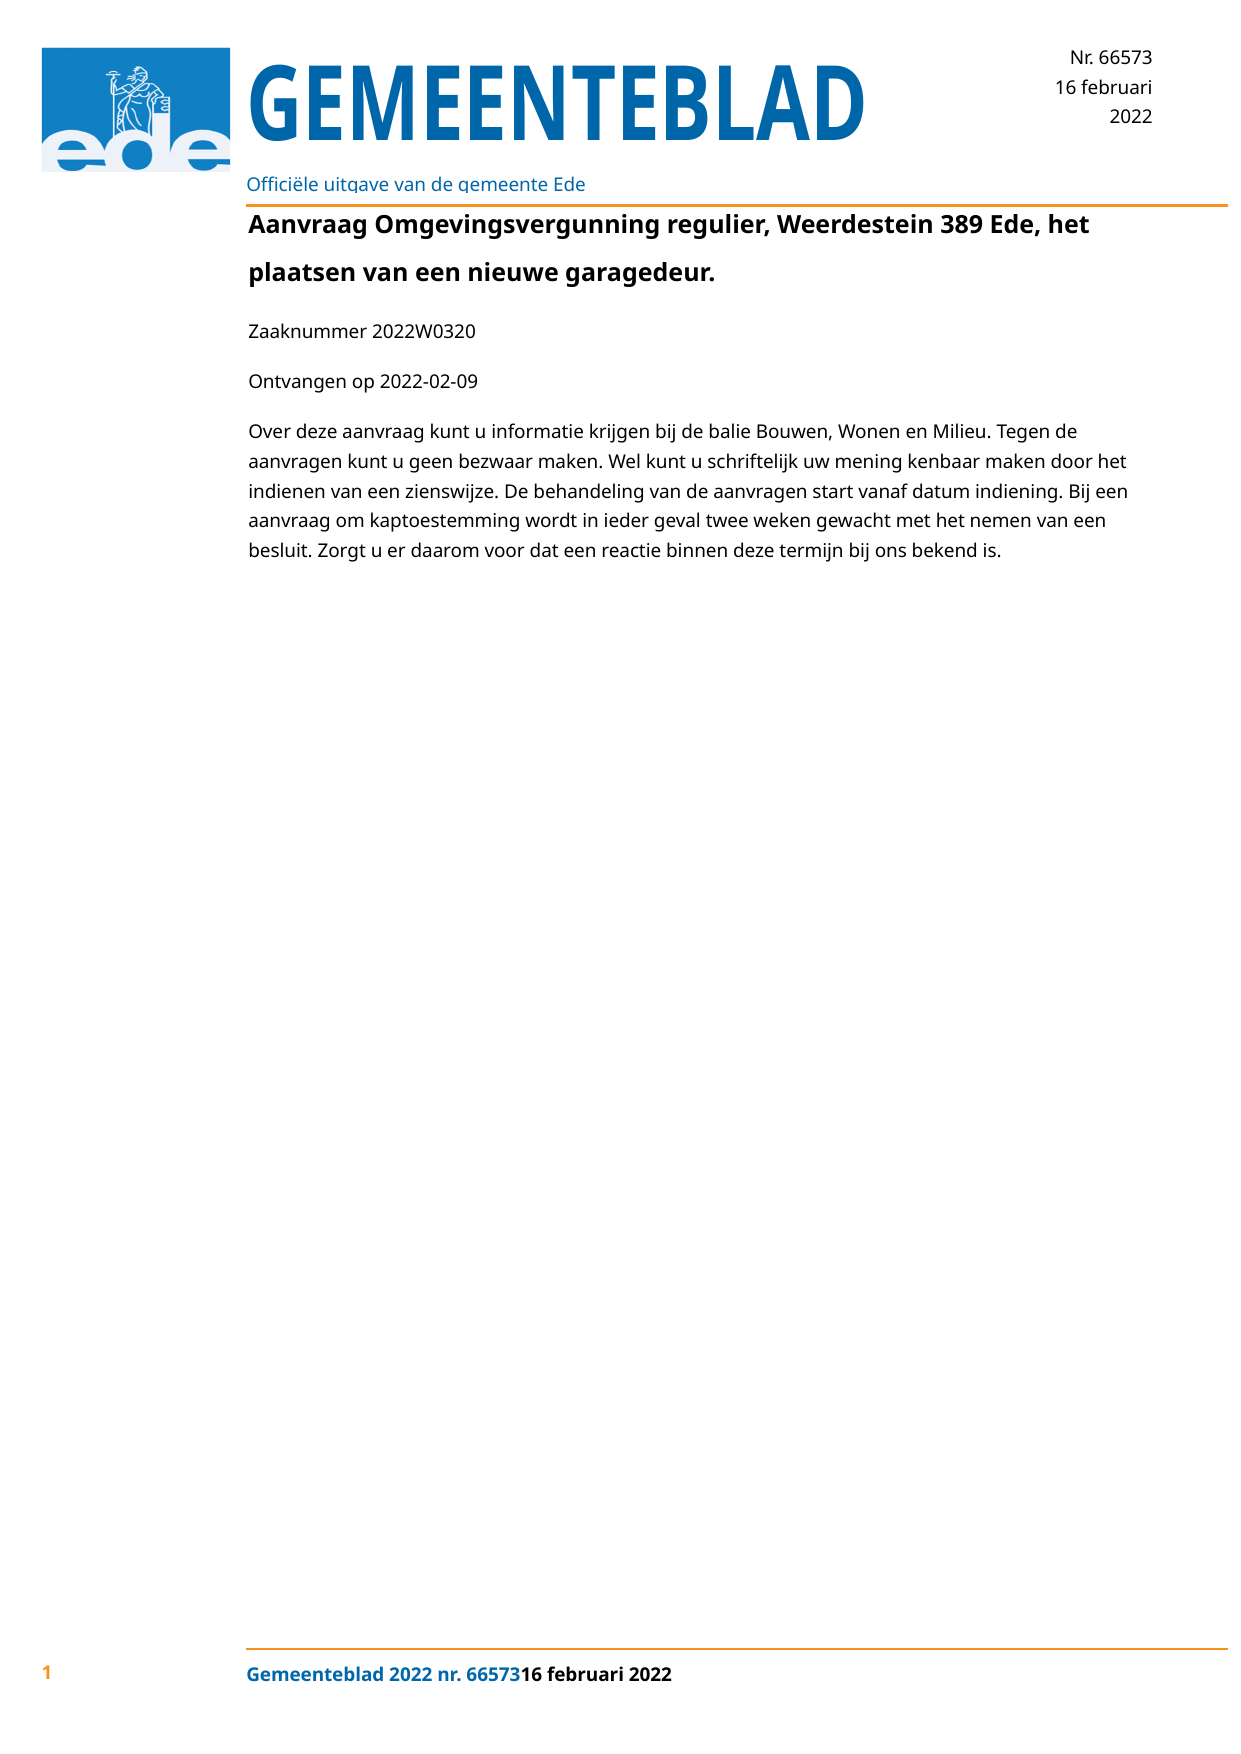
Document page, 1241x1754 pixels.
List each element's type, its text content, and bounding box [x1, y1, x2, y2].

text Ontvangen op 2022-02-09 [248, 368, 1152, 394]
text Zaaknummer 2022W0320 [248, 318, 1152, 344]
text Over deze aanvraag kunt u informatie krijgen bij de balie Bouwen, Wonen en Milieu. Tegen de aanvragen kunt u geen bezwaar maken. Wel kunt u schriftelijk uw mening kenbaar maken door het indienen van een zienswijze. De behandeling van de aanvragen start vanaf datum indiening. Bij een aanvraag om kaptoestemming wordt in ieder geval twee weken gewacht met het nemen van een besluit. Zorgt u er daarom voor dat een reactie binnen deze termijn bij ons bekend is. [248, 419, 1152, 563]
picture [41, 47, 231, 172]
text Aanvraag Omgevingsvergunning regulier, Weerdestein 389 Ede, het plaatsen van een nieuwe garagedeur. [248, 207, 1152, 288]
